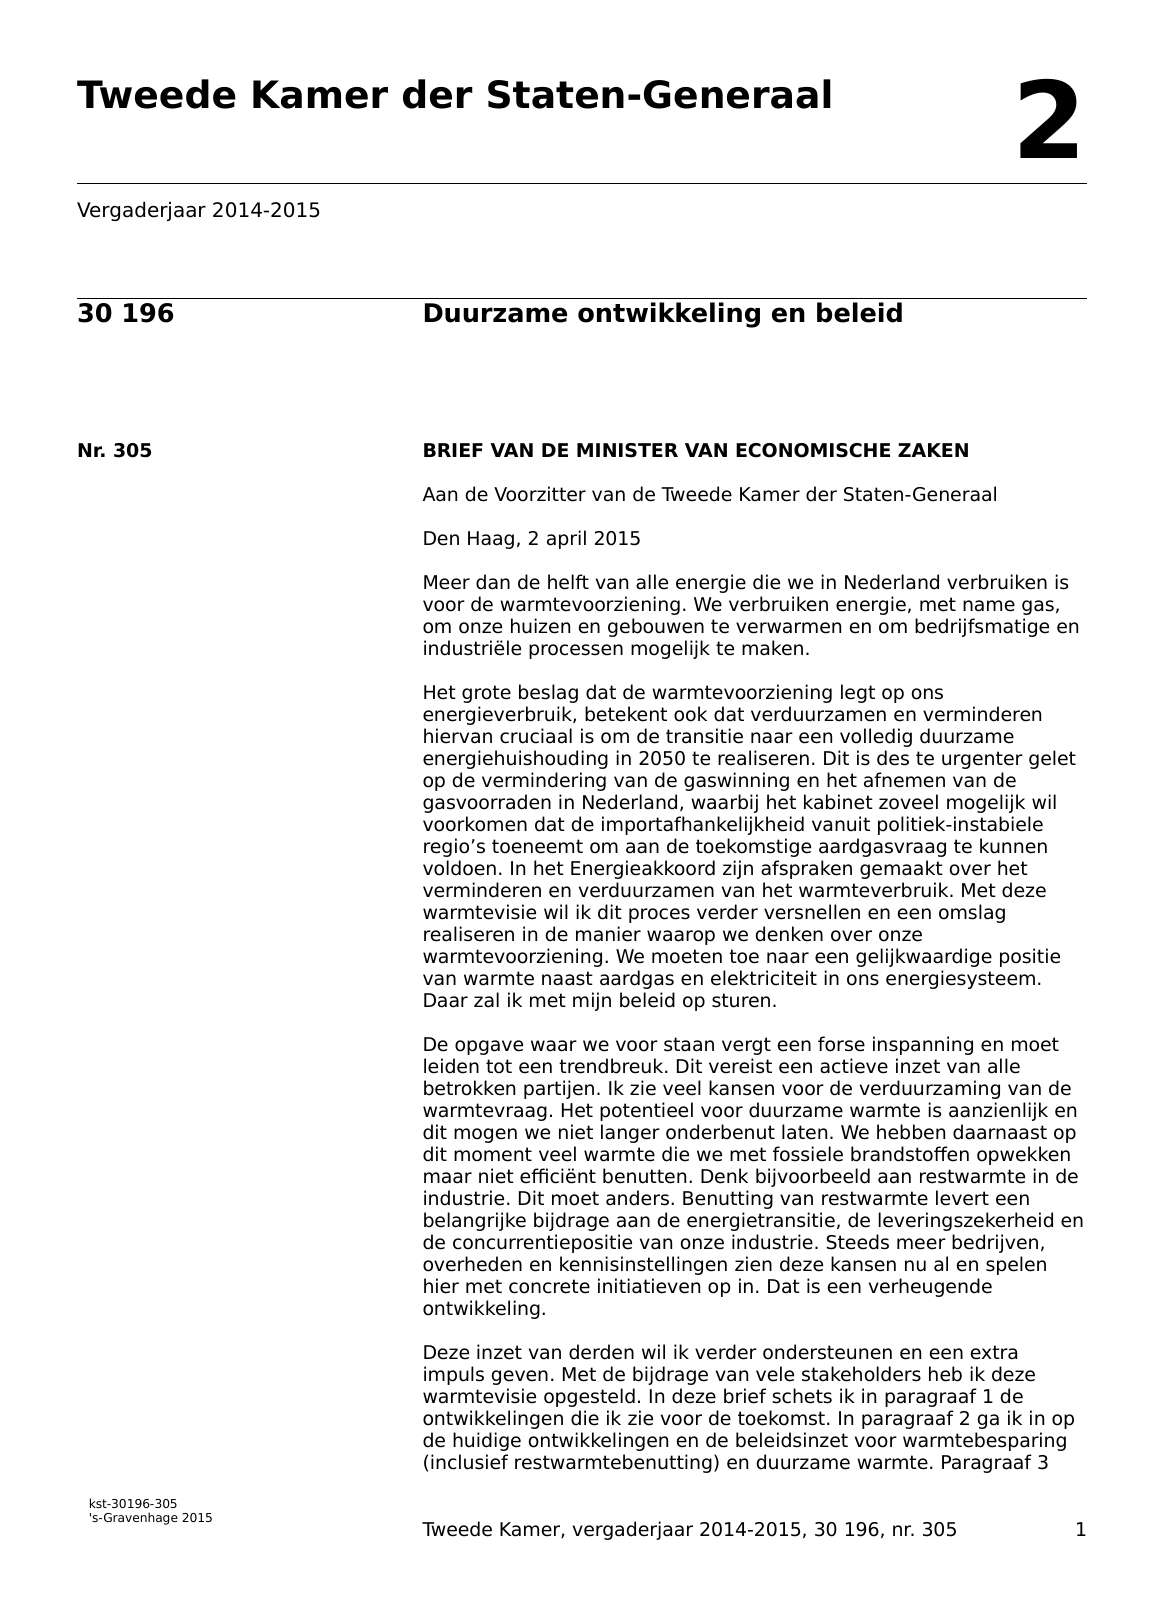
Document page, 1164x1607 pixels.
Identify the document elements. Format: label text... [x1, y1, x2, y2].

table_header 2 [886, 59, 1087, 183]
subtitle Nr. 305 BRIEF VAN DE MINISTER VAN ECONOMISCHE ZAKEN [77, 440, 1087, 462]
text Het grote beslag dat de warmtevoorziening legt op ons energieverbruik, betekent ook dat verduurzamen en verminderen hiervan cruciaal is om de transitie naar een volledig duurzame energiehuishouding in 2050 te realiseren. Dit is des te urgenter gelet op de vermindering van de gaswinning en het afnemen van de gasvoorraden in Nederland, waarbij het kabinet zoveel mogelijk wil voorkomen dat de importafhankelijkheid vanuit politiek-instabiele regio’s toeneemt om aan de toekomstige aardgasvraag te kunnen voldoen. In het Energieakkoord zijn afspraken gemaakt over het verminderen en verduurzamen van het warmteverbruik. Met deze warmtevisie wil ik dit proces verder versnellen en een omslag realiseren in de manier waarop we denken over onze warmtevoorziening. We moeten toe naar een gelijkwaardige positie van warmte naast aardgas en elektriciteit in ons energiesysteem. Daar zal ik met mijn beleid op sturen. [422, 682, 1087, 1012]
text Aan de Voorzitter van de Tweede Kamer der Staten-Generaal [422, 484, 1087, 506]
text kst-30196-305 [88, 1497, 323, 1511]
text Deze inzet van derden wil ik verder ondersteunen en een extra impuls geven. Met de bijdrage van vele stakeholders heb ik deze warmtevisie opgesteld. In deze brief schets ik in paragraaf 1 de ontwikkelingen die ik zie voor de toekomst. In paragraaf 2 ga ik in op de huidige ontwikkelingen en de beleidsinzet voor warmtebesparing (inclusief restwarmtebenutting) en duurzame warmte. Paragraaf 3 [422, 1342, 1087, 1474]
text Den Haag, 2 april 2015 [422, 528, 1087, 550]
table_header Tweede Kamer der Staten-Generaal [77, 59, 886, 183]
subtitle 30 196 Duurzame ontwikkeling en beleid [77, 299, 1087, 329]
table_cell Vergaderjaar 2014-2015 [77, 184, 1087, 298]
text De opgave waar we voor staan vergt een forse inspanning en moet leiden tot een trendbreuk. Dit vereist een actieve inzet van alle betrokken partijen. Ik zie veel kansen voor de verduurzaming van de warmtevraag. Het potentieel voor duurzame warmte is aanzienlijk en dit mogen we niet langer onderbenut laten. We hebben daarnaast op dit moment veel warmte die we met fossiele brandstoffen opwekken maar niet efficiënt benutten. Denk bijvoorbeeld aan restwarmte in de industrie. Dit moet anders. Benutting van restwarmte levert een belangrijke bijdrage aan de energietransitie, de leveringszekerheid en de concurrentiepositie van onze industrie. Steeds meer bedrijven, overheden en kennisinstellingen zien deze kansen nu al en spelen hier met concrete initiatieven op in. Dat is een verheugende ontwikkeling. [422, 1034, 1087, 1320]
text 's-Gravenhage 2015 [88, 1511, 323, 1525]
text Meer dan de helft van alle energie die we in Nederland verbruiken is voor de warmtevoorziening. We verbruiken energie, met name gas, om onze huizen en gebouwen te verwarmen en om bedrijfsmatige en industriële processen mogelijk te maken. [422, 572, 1087, 660]
